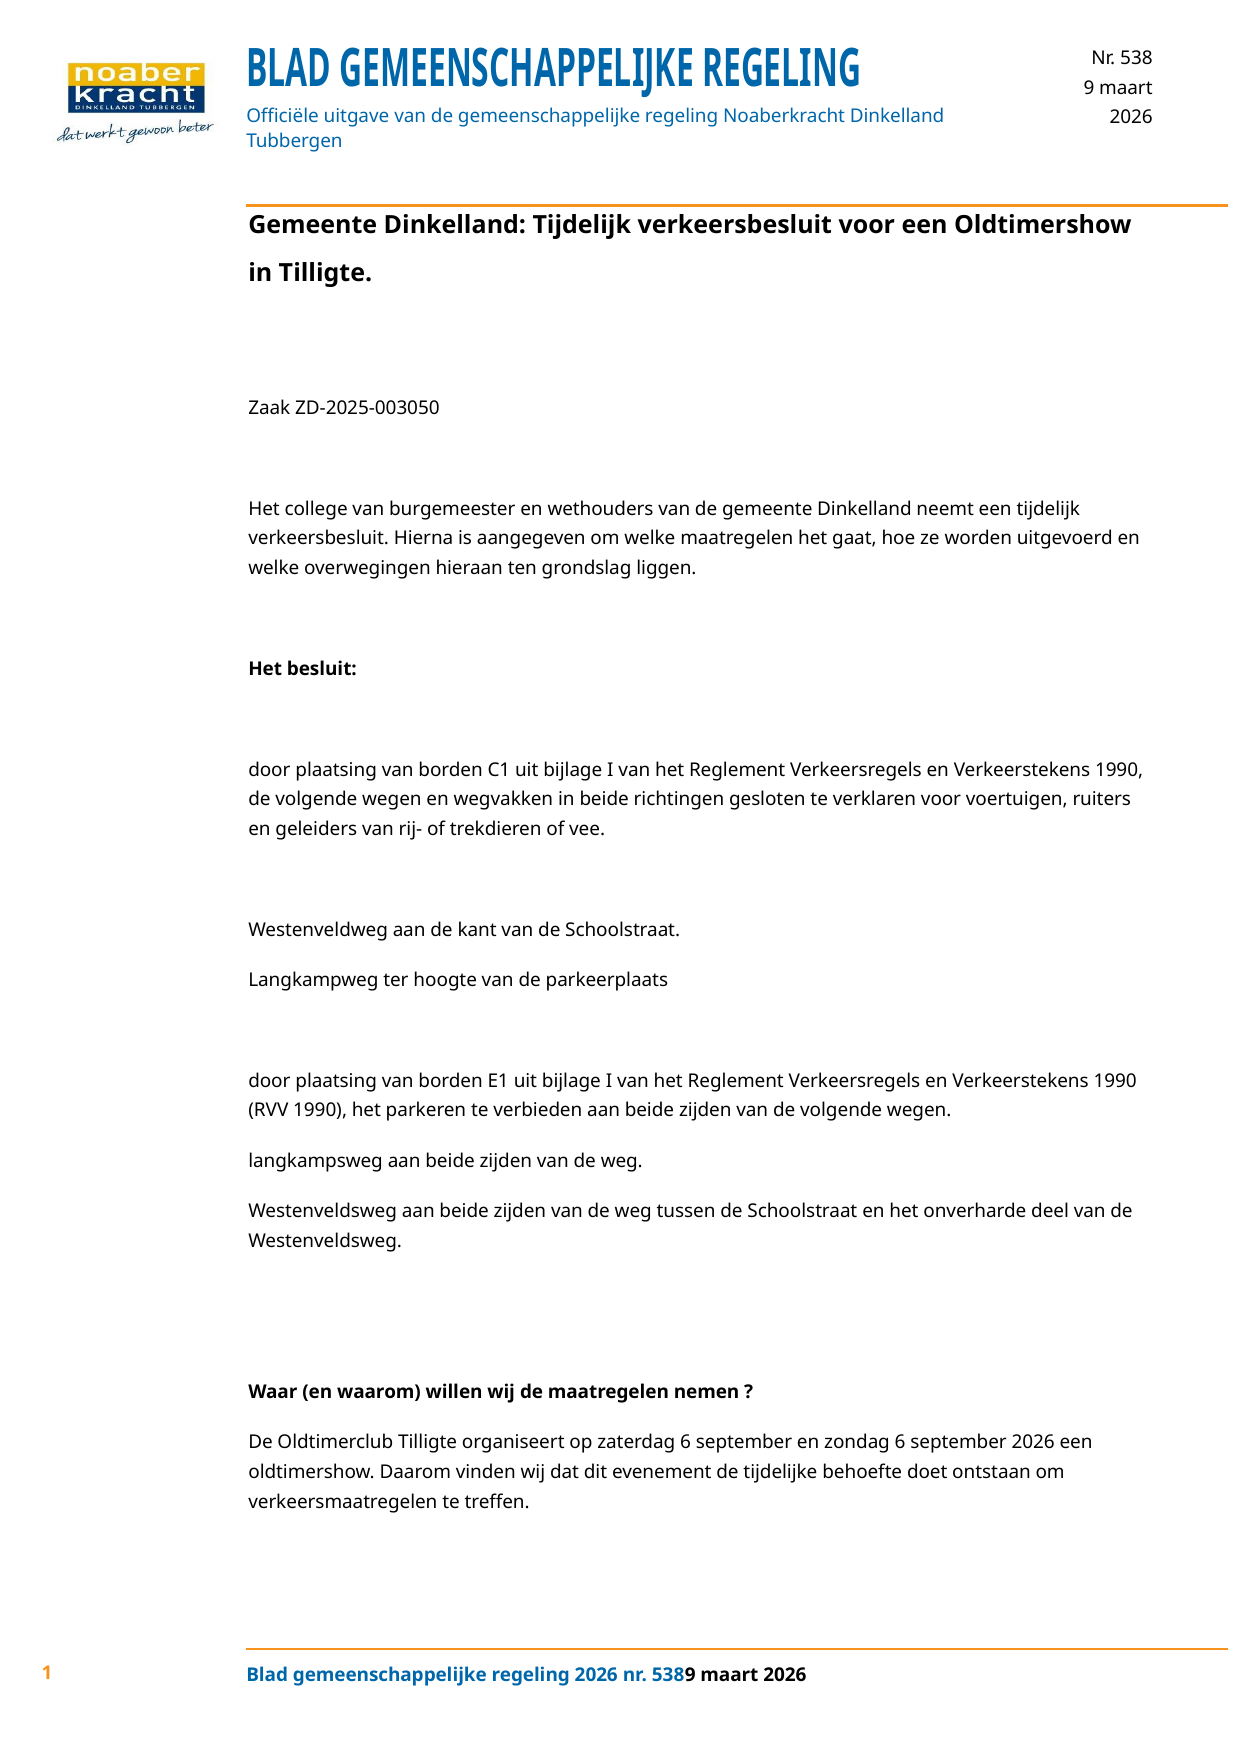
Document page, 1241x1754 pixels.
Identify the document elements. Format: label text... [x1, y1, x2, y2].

text Waar (en waarom) willen wij de maatregelen nemen ? [248, 1378, 1152, 1404]
text langkampsweg aan beide zijden van de weg. [248, 1147, 1152, 1173]
text door plaatsing van borden C1 uit bijlage I van het Reglement Verkeersregels en Verkeerstekens 1990, de volgende wegen en wegvakken in beide richtingen gesloten te verklaren voor voertuigen, ruiters en geleiders van rij- of trekdieren of vee. [248, 756, 1152, 841]
text De Oldtimerclub Tilligte organiseert op zaterdag 6 september en zondag 6 september 2026 een oldtimershow. Daarom vinden wij dat dit evenement de tijdelijke behoefte doet ontstaan om verkeersmaatregelen te treffen. [248, 1429, 1152, 1513]
text Westenveldweg aan de kant van de Schoolstraat. [248, 916, 1152, 941]
text Langkampweg ter hoogte van de parkeerplaats [248, 966, 1152, 992]
text door plaatsing van borden E1 uit bijlage I van het Reglement Verkeersregels en Verkeerstekens 1990 (RVV 1990), het parkeren te verbieden aan beide zijden van de volgende wegen. [248, 1067, 1152, 1122]
text Het besluit: [248, 655, 1152, 681]
text Het college van burgemeester en wethouders van de gemeente Dinkelland neemt een tijdelijk verkeersbesluit. Hierna is aangegeven om welke maatregelen het gaat, hoe ze worden uitgevoerd en welke overwegingen hieraan ten grondslag liggen. [248, 495, 1152, 580]
text Gemeente Dinkelland: Tijdelijk verkeersbesluit voor een Oldtimershow in Tilligte. [248, 207, 1152, 288]
text Westenveldsweg aan beide zijden van de weg tussen de Schoolstraat en het onverharde deel van de Westenveldsweg. [248, 1197, 1152, 1253]
text Zaak ZD-2025-003050 [248, 394, 1152, 420]
picture [41, 47, 231, 172]
